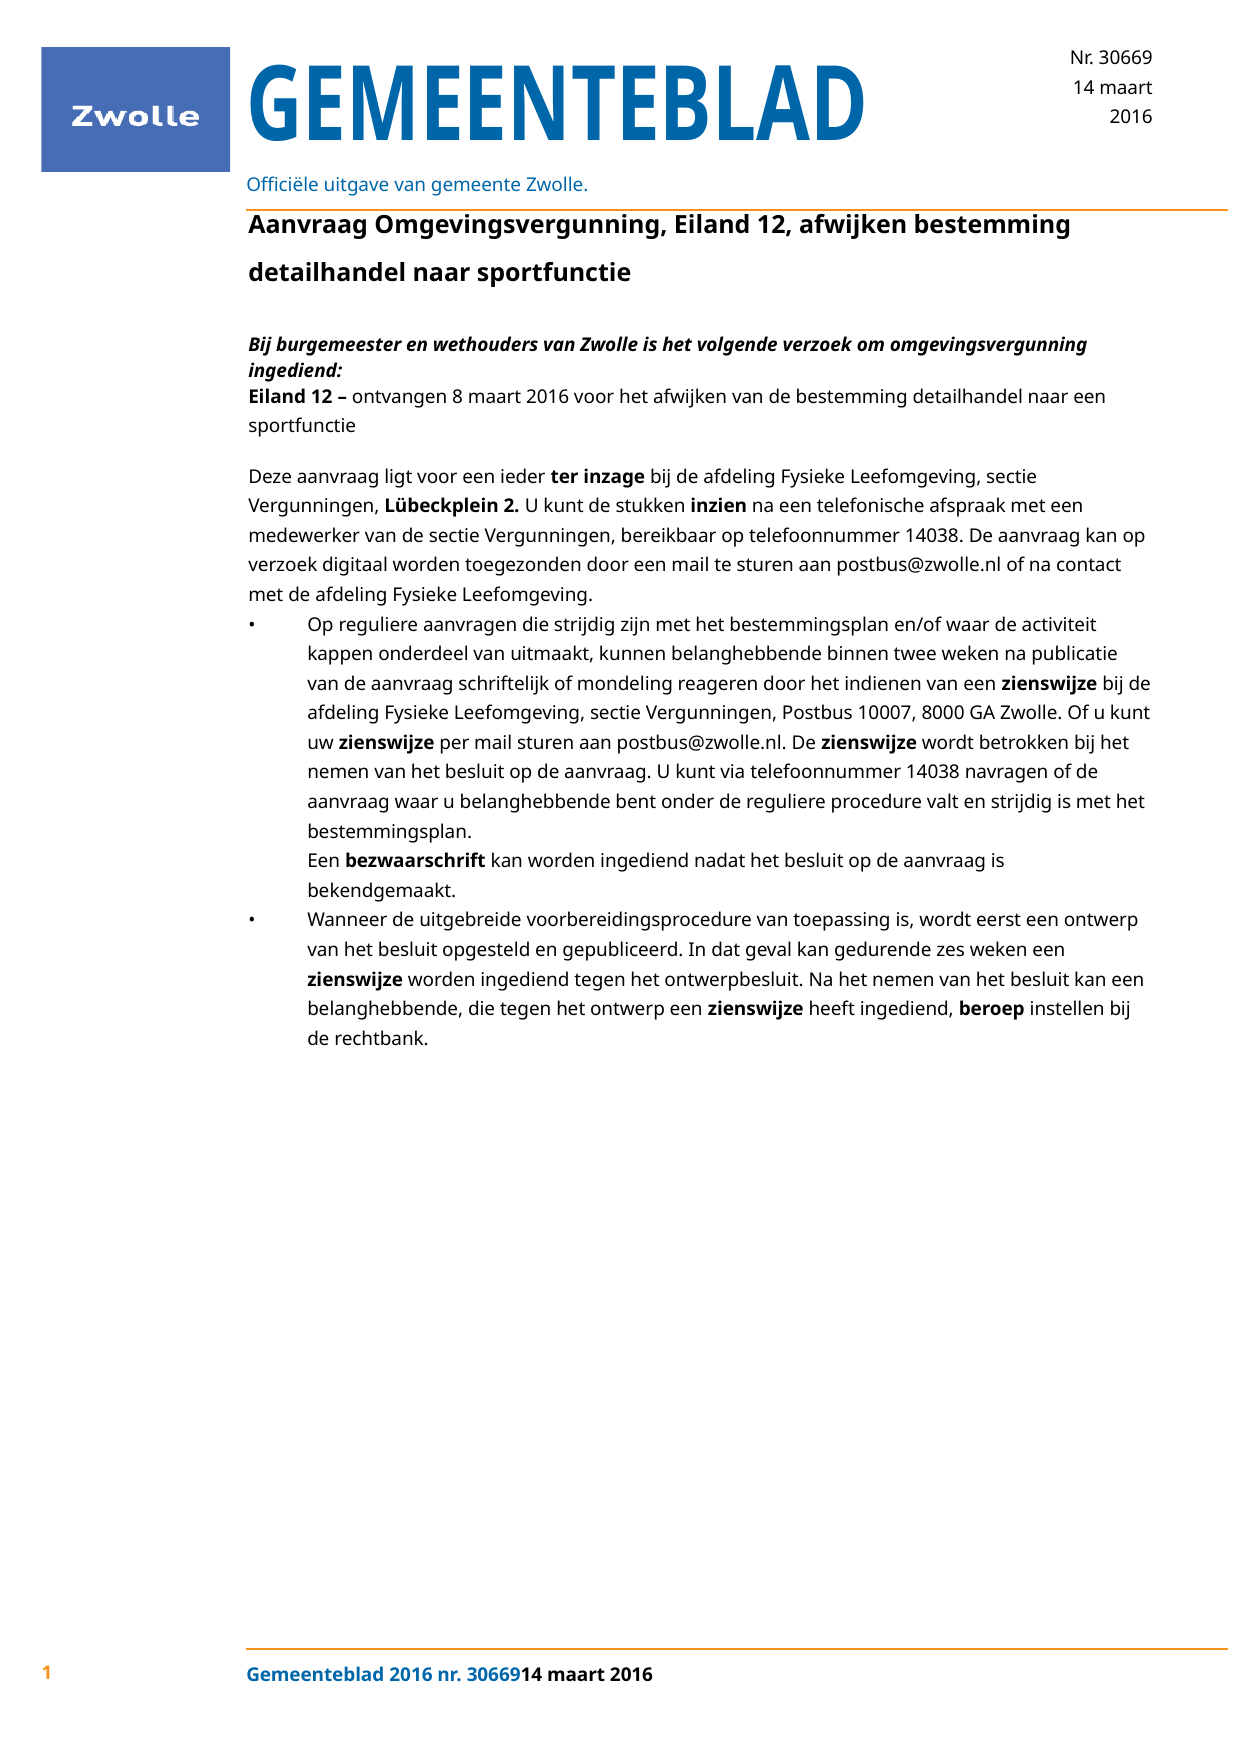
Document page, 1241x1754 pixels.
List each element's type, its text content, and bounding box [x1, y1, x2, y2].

picture [41, 47, 231, 172]
text Deze aanvraag ligt voor een ieder ter inzage bij de afdeling Fysieke Leefomgeving, sectie Vergunningen, Lübeckplein 2. U kunt de stukken inzien na een telefonische afspraak met een medewerker van de sectie Vergunningen, bereikbaar op telefoonnummer 14038. De aanvraag kan op verzoek digitaal worden toegezonden door een mail te sturen aan postbus@zwolle.nl of na contact met de afdeling Fysieke Leefomgeving. [248, 463, 1152, 607]
list Op reguliere aanvragen die strijdig zijn met het bestemmingsplan en/of waar de activiteit kappen onderdeel van uitmaakt, kunnen belanghebbende binnen twee weken na publicatie van de aanvraag schriftelijk of mondeling reageren door het indienen van een zienswijze bij de afdeling Fysieke Leefomgeving, sectie Vergunningen, Postbus 10007, 8000 GA Zwolle. Of u kunt uw zienswijze per mail sturen aan postbus@zwolle.nl. De zienswijze wordt betrokken bij het nemen van het besluit op de aanvraag. U kunt via telefoonnummer 14038 navragen of de aanvraag waar u belanghebbende bent onder de reguliere procedure valt en strijdig is met het bestemmingsplan. [248, 611, 1152, 844]
text Eiland 12 – ontvangen 8 maart 2016 voor het afwijken van de bestemming detailhandel naar een sportfunctie [248, 383, 1152, 438]
text Aanvraag Omgevingsvergunning, Eiland 12, afwijken bestemming detailhandel naar sportfunctie [248, 211, 1152, 288]
text Bij burgemeester en wethouders van Zwolle is het volgende verzoek om omgevingsvergunning ingediend: [248, 331, 1152, 383]
list Een bezwaarschrift kan worden ingediend nadat het besluit op de aanvraag is bekendgemaakt. [248, 847, 1152, 903]
list Wanneer de uitgebreide voorbereidingsprocedure van toepassing is, wordt eerst een ontwerp van het besluit opgesteld en gepubliceerd. In dat geval kan gedurende zes weken een zienswijze worden ingediend tegen het ontwerpbesluit. Na het nemen van het besluit kan een belanghebbende, die tegen het ontwerp een zienswijze heeft ingediend, beroep instellen bij de rechtbank. [248, 907, 1152, 1051]
